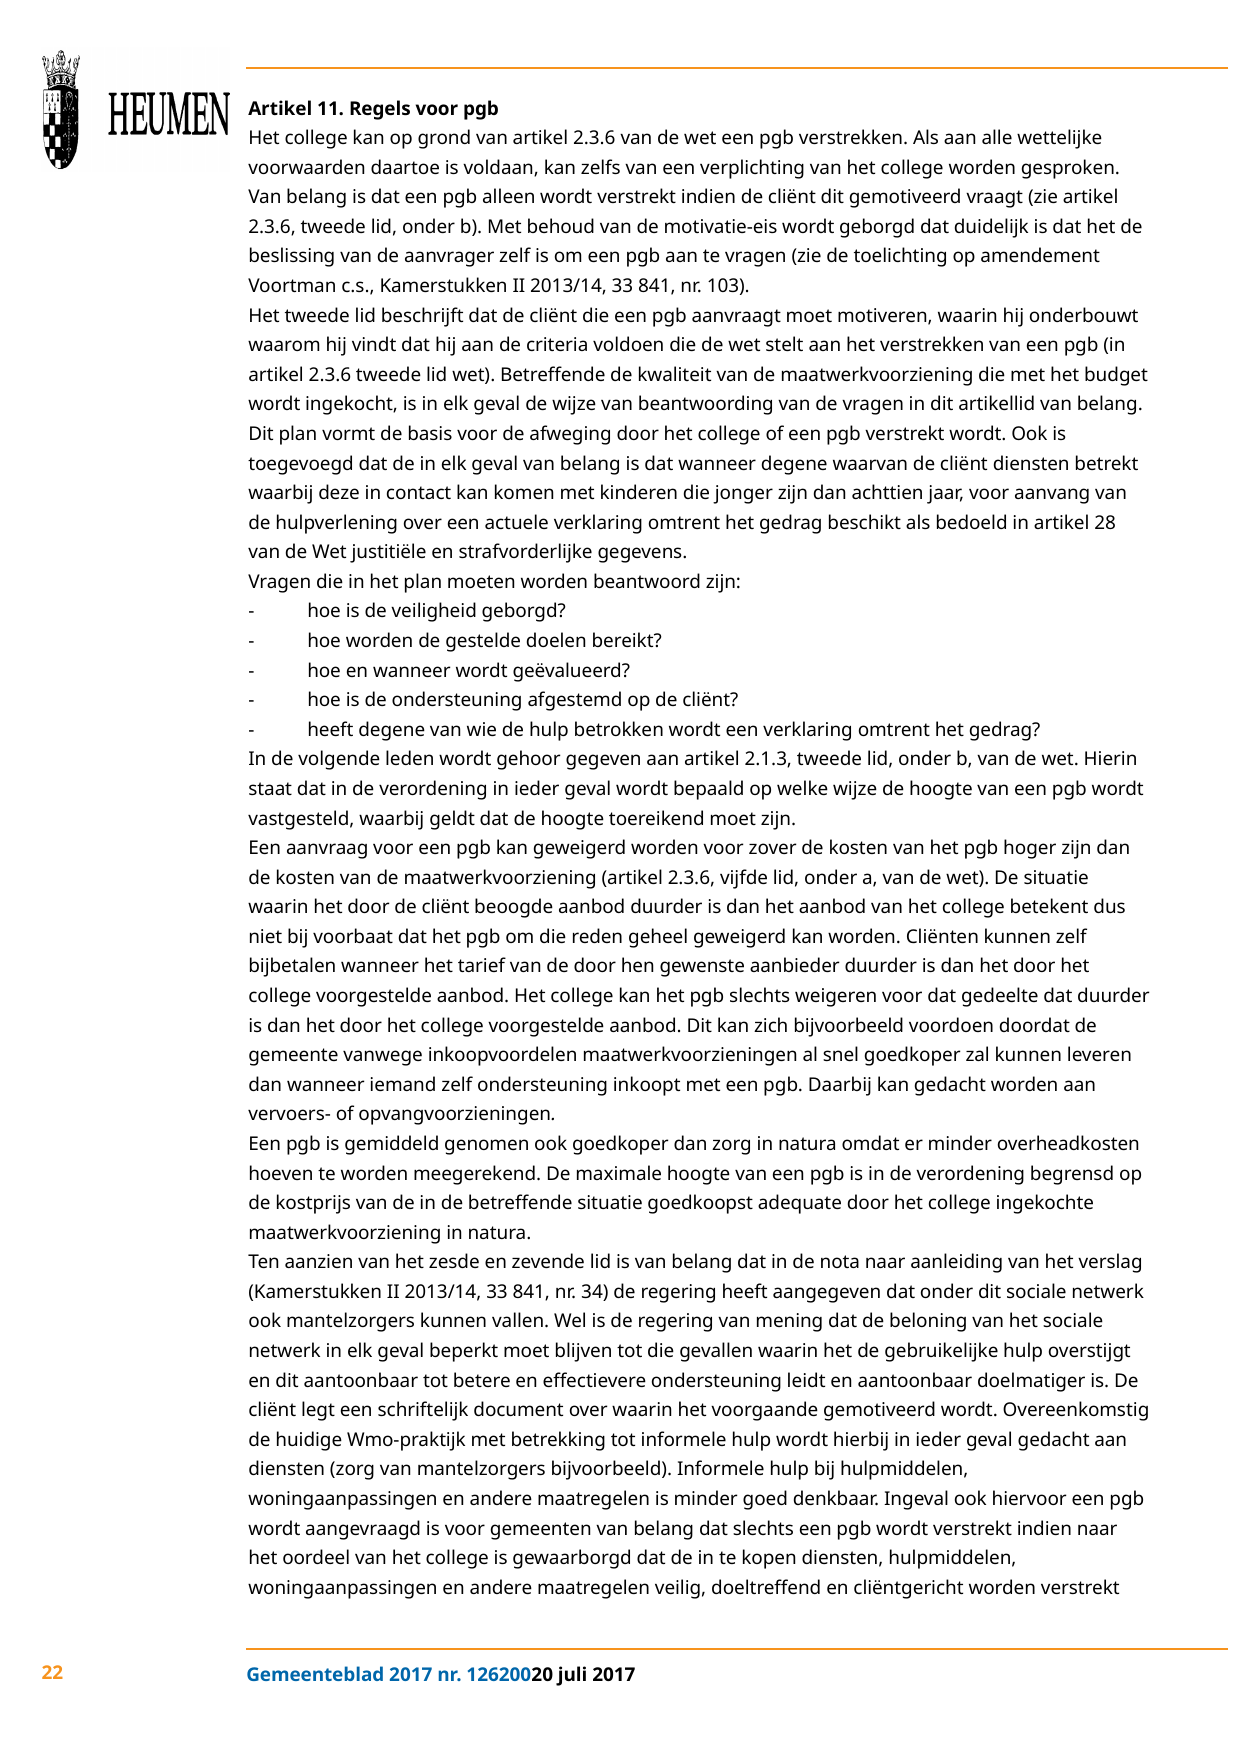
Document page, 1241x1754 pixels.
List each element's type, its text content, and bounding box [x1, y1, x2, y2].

text Een pgb is gemiddeld genomen ook goedkoper dan zorg in natura omdat er minder overheadkosten hoeven te worden meegerekend. De maximale hoogte van een pgb is in de verordening begrensd op de kostprijs van de in de betreffende situatie goedkoopst adequate door het college ingekochte maatwerkvoorziening in natura. [248, 1130, 1152, 1245]
list hoe is de ondersteuning afgestemd op de cliënt? [248, 686, 1152, 712]
text Artikel 11. Regels voor pgb [248, 95, 1152, 121]
list hoe worden de gestelde doelen bereikt? [248, 627, 1152, 653]
text Ten aanzien van het zesde en zevende lid is van belang dat in de nota naar aanleiding van het verslag (Kamerstukken II 2013/14, 33 841, nr. 34) de regering heeft aangegeven dat onder dit sociale netwerk ook mantelzorgers kunnen vallen. Wel is de regering van mening dat de beloning van het sociale netwerk in elk geval beperkt moet blijven tot die gevallen waarin het de gebruikelijke hulp overstijgt en dit aantoonbaar tot betere en effectievere ondersteuning leidt en aantoonbaar doelmatiger is. De cliënt legt een schriftelijk document over waarin het voorgaande gemotiveerd wordt. Overeenkomstig de huidige Wmo-praktijk met betrekking tot informele hulp wordt hierbij in ieder geval gedacht aan diensten (zorg van mantelzorgers bijvoorbeeld). Informele hulp bij hulpmiddelen, woningaanpassingen en andere maatregelen is minder goed denkbaar. Ingeval ook hiervoor een pgb wordt aangevraagd is voor gemeenten van belang dat slechts een pgb wordt verstrekt indien naar het oordeel van het college is gewaarborgd dat de in te kopen diensten, hulpmiddelen, woningaanpassingen en andere maatregelen veilig, doeltreffend en cliëntgericht worden verstrekt [248, 1248, 1152, 1600]
text Het tweede lid beschrijft dat de cliënt die een pgb aanvraagt moet motiveren, waarin hij onderbouwt waarom hij vindt dat hij aan de criteria voldoen die de wet stelt aan het verstrekken van een pgb (in artikel 2.3.6 tweede lid wet). Betreffende de kwaliteit van de maatwerkvoorziening die met het budget wordt ingekocht, is in elk geval de wijze van beantwoording van de vragen in dit artikellid van belang. Dit plan vormt de basis voor de afweging door het college of een pgb verstrekt wordt. Ook is toegevoegd dat de in elk geval van belang is dat wanneer degene waarvan de cliënt diensten betrekt waarbij deze in contact kan komen met kinderen die jonger zijn dan achttien jaar, voor aanvang van de hulpverlening over een actuele verklaring omtrent het gedrag beschikt als bedoeld in artikel 28 van de Wet justitiële en strafvorderlijke gegevens. [248, 302, 1152, 564]
list hoe is de veiligheid geborgd? [248, 598, 1152, 623]
list hoe en wanneer wordt geëvalueerd? [248, 657, 1152, 683]
list heeft degene van wie de hulp betrokken wordt een verklaring omtrent het gedrag? [248, 716, 1152, 742]
text Vragen die in het plan moeten worden beantwoord zijn: [248, 568, 1152, 594]
picture [41, 47, 231, 172]
text Het college kan op grond van artikel 2.3.6 van de wet een pgb verstrekken. Als aan alle wettelijke voorwaarden daartoe is voldaan, kan zelfs van een verplichting van het college worden gesproken. Van belang is dat een pgb alleen wordt verstrekt indien de cliёnt dit gemotiveerd vraagt (zie artikel 2.3.6, tweede lid, onder b). Met behoud van de motivatie-eis wordt geborgd dat duidelijk is dat het de beslissing van de aanvrager zelf is om een pgb aan te vragen (zie de toelichting op amendement Voortman c.s., Kamerstukken II 2013/14, 33 841, nr. 103). [248, 124, 1152, 298]
text Een aanvraag voor een pgb kan geweigerd worden voor zover de kosten van het pgb hoger zijn dan de kosten van de maatwerkvoorziening (artikel 2.3.6, vijfde lid, onder a, van de wet). De situatie waarin het door de cliënt beoogde aanbod duurder is dan het aanbod van het college betekent dus niet bij voorbaat dat het pgb om die reden geheel geweigerd kan worden. Cliënten kunnen zelf bijbetalen wanneer het tarief van de door hen gewenste aanbieder duurder is dan het door het college voorgestelde aanbod. Het college kan het pgb slechts weigeren voor dat gedeelte dat duurder is dan het door het college voorgestelde aanbod. Dit kan zich bijvoorbeeld voordoen doordat de gemeente vanwege inkoopvoordelen maatwerkvoorzieningen al snel goedkoper zal kunnen leveren dan wanneer iemand zelf ondersteuning inkoopt met een pgb. Daarbij kan gedacht worden aan vervoers- of opvangvoorzieningen. [248, 834, 1152, 1126]
text In de volgende leden wordt gehoor gegeven aan artikel 2.1.3, tweede lid, onder b, van de wet. Hierin staat dat in de verordening in ieder geval wordt bepaald op welke wijze de hoogte van een pgb wordt vastgesteld, waarbij geldt dat de hoogte toereikend moet zijn. [248, 746, 1152, 831]
